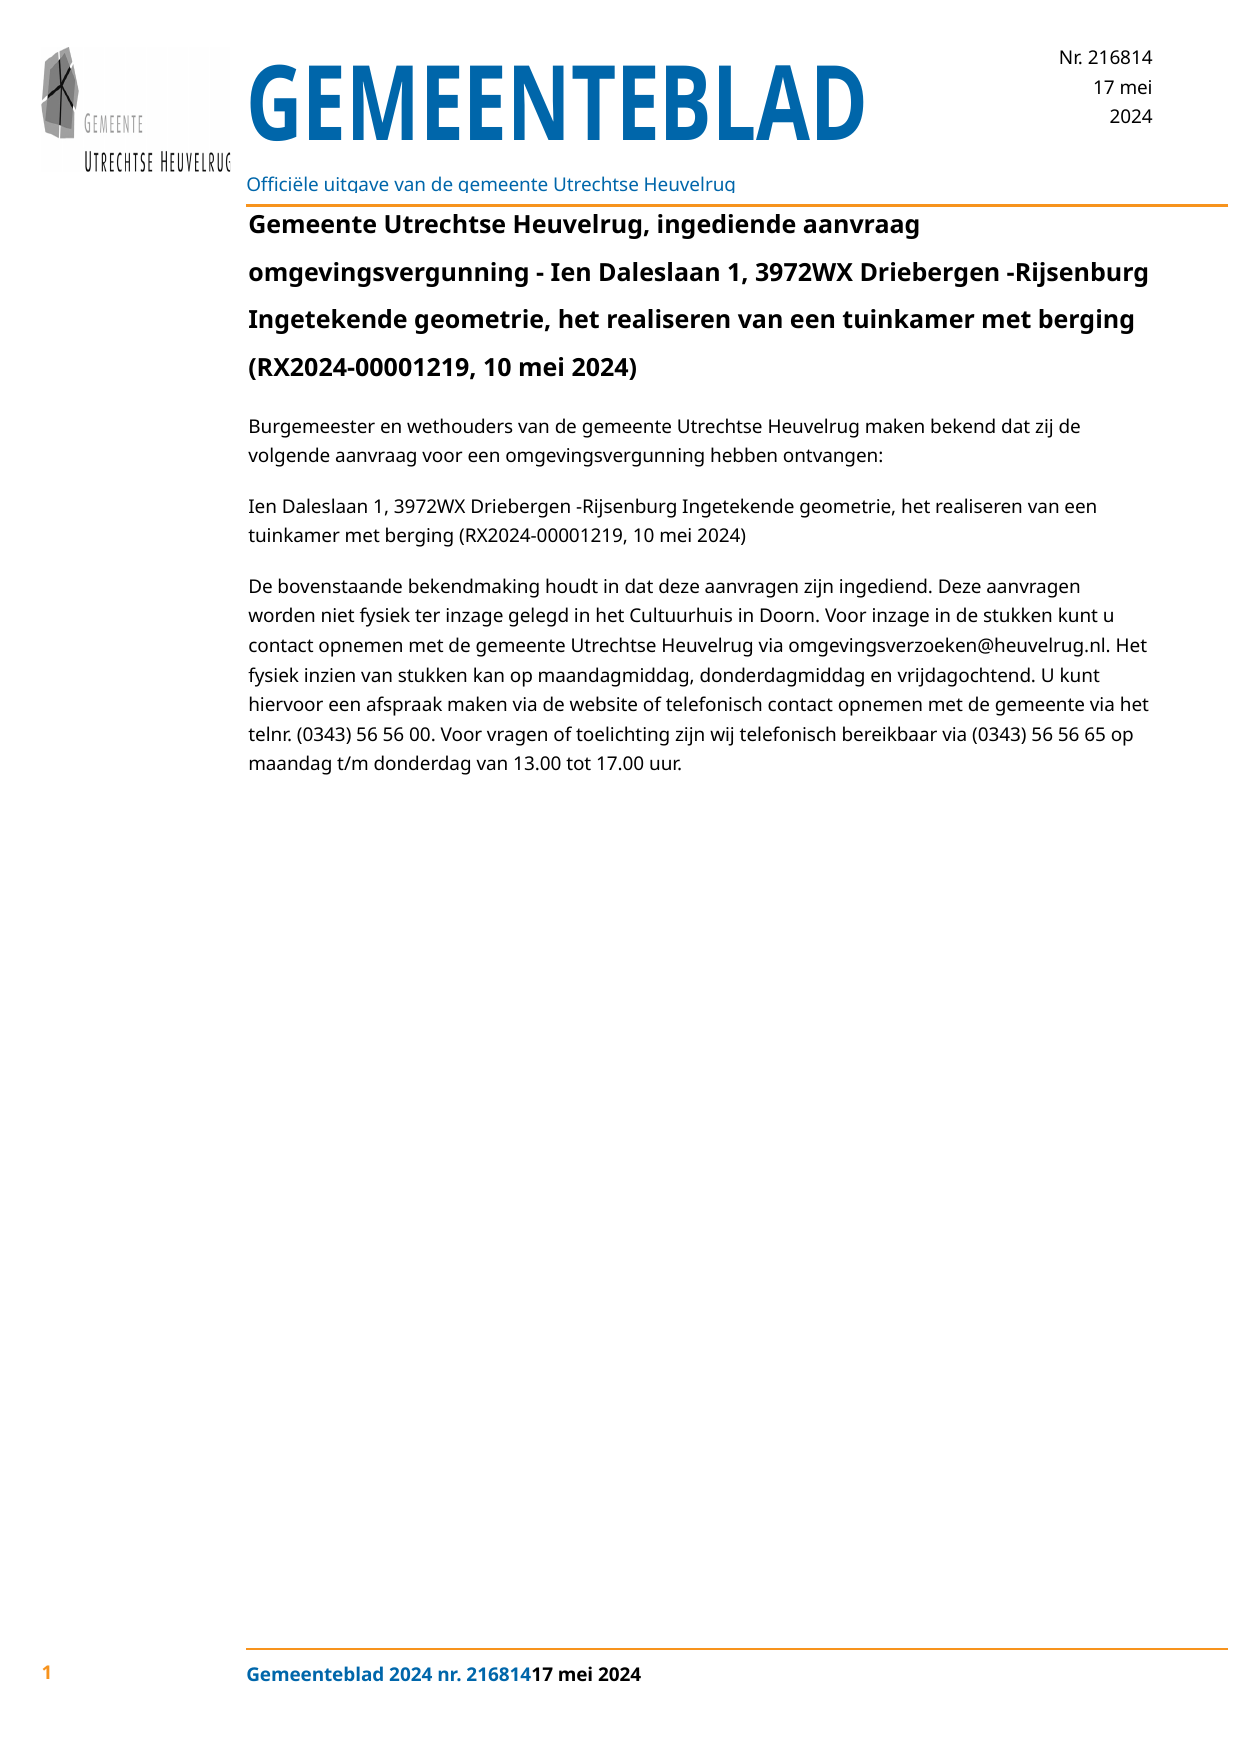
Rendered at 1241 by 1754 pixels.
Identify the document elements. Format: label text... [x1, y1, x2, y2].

text De bovenstaande bekendmaking houdt in dat deze aanvragen zijn ingediend. Deze aanvragen worden niet fysiek ter inzage gelegd in het Cultuurhuis in Doorn. Voor inzage in de stukken kunt u contact opnemen met de gemeente Utrechtse Heuvelrug via omgevingsverzoeken@heuvelrug.nl. Het fysiek inzien van stukken kan op maandagmiddag, donderdagmiddag en vrijdagochtend. U kunt hiervoor een afspraak maken via de website of telefonisch contact opnemen met de gemeente via het telnr. (0343) 56 56 00. Voor vragen of toelichting zijn wij telefonisch bereikbaar via (0343) 56 56 65 op maandag t/m donderdag van 13.00 tot 17.00 uur. [248, 573, 1152, 776]
text Ien Daleslaan 1, 3972WX Driebergen -Rijsenburg Ingetekende geometrie, het realiseren van een tuinkamer met berging (RX2024-00001219, 10 mei 2024) [248, 493, 1152, 548]
picture [41, 47, 231, 172]
text Gemeente Utrechtse Heuvelrug, ingediende aanvraag omgevingsvergunning - Ien Daleslaan 1, 3972WX Driebergen -Rijsenburg Ingetekende geometrie, het realiseren van een tuinkamer met berging (RX2024-00001219, 10 mei 2024) [248, 207, 1152, 384]
text Burgemeester en wethouders van de gemeente Utrechtse Heuvelrug maken bekend dat zij de volgende aanvraag voor een omgevingsvergunning hebben ontvangen: [248, 413, 1152, 468]
